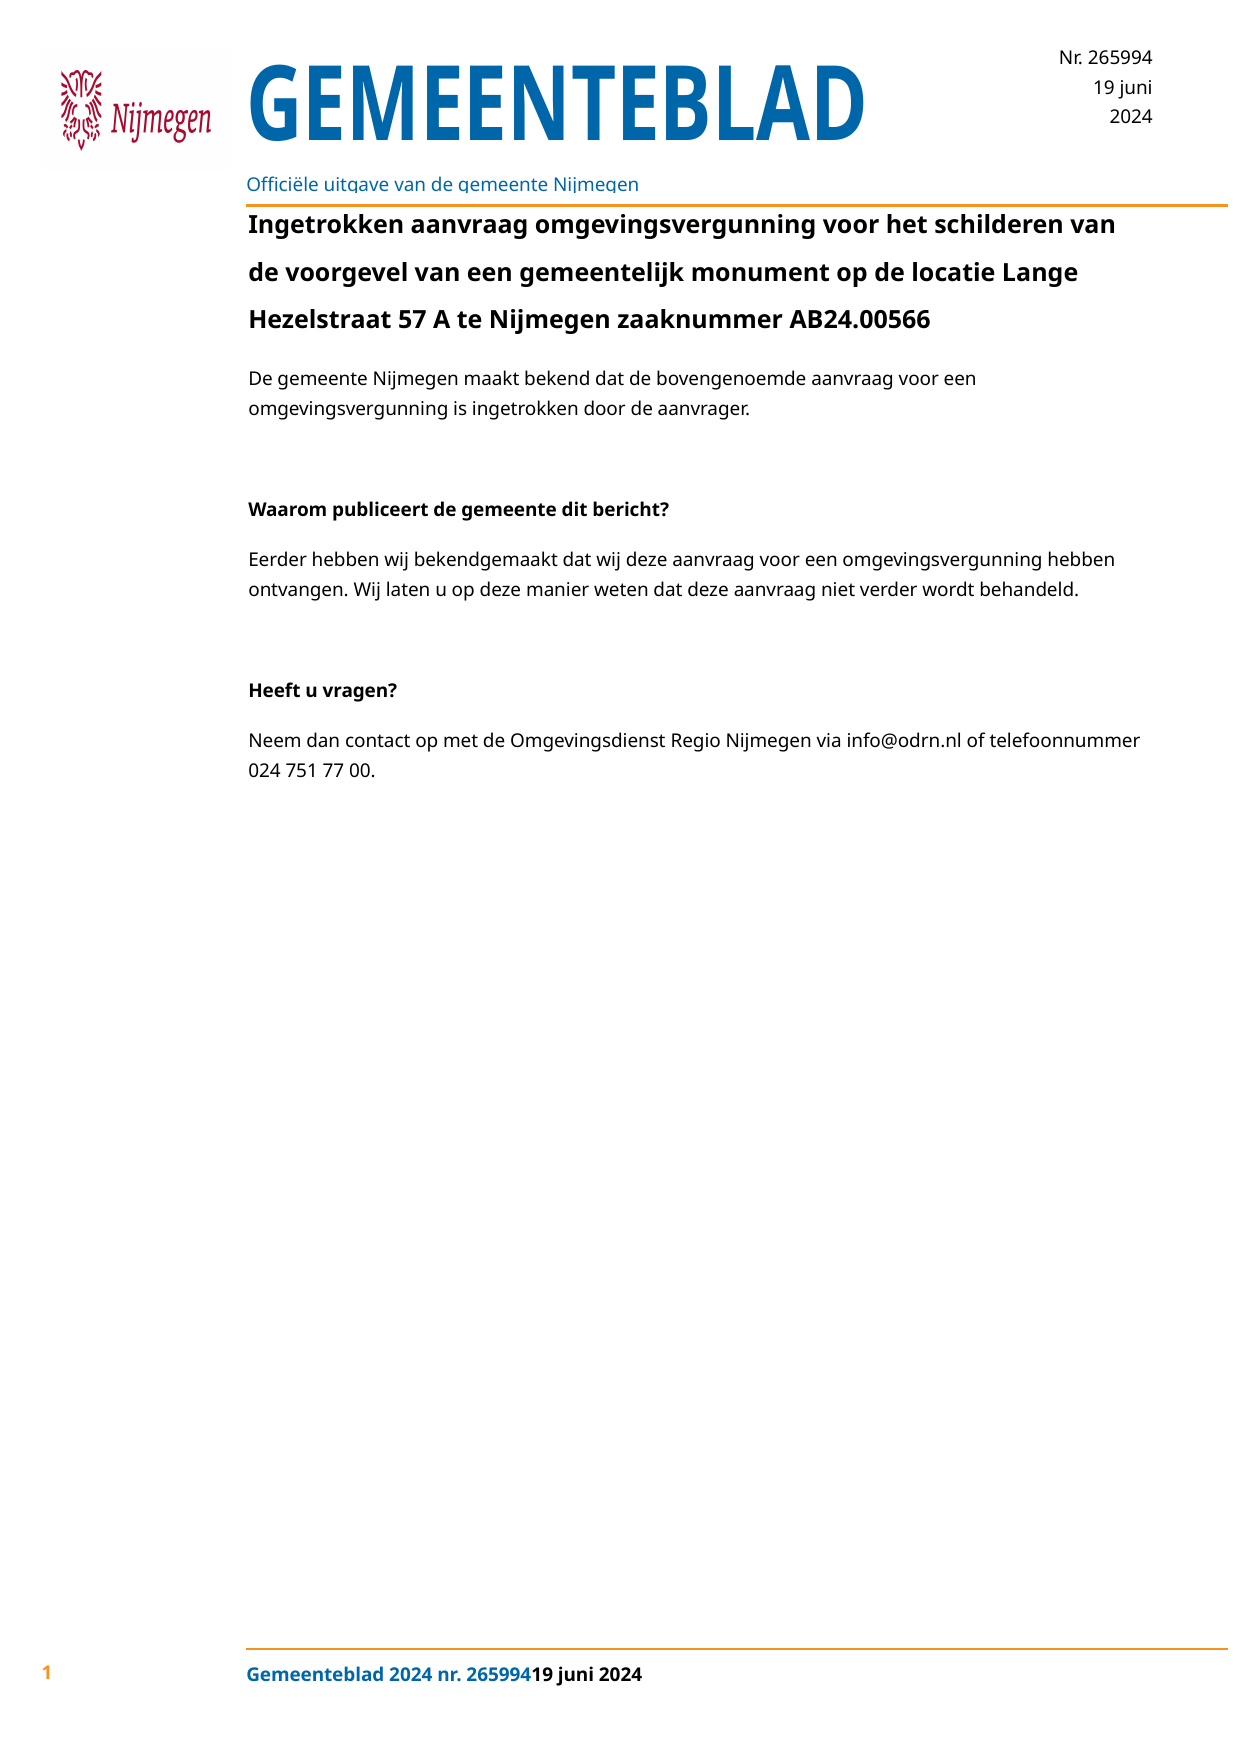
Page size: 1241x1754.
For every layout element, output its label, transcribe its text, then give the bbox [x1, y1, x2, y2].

text De gemeente Nijmegen maakt bekend dat de bovengenoemde aanvraag voor een omgevingsvergunning is ingetrokken door de aanvrager. [248, 366, 1152, 421]
text Neem dan contact op met de Omgevingsdienst Regio Nijmegen via info@odrn.nl of telefoonnummer 024 751 77 00. [248, 727, 1152, 782]
text Waarom publiceert de gemeente dit bericht? [248, 496, 1152, 522]
text Eerder hebben wij bekendgemaakt dat wij deze aanvraag voor een omgevingsvergunning hebben ontvangen. Wij laten u op deze manier weten dat deze aanvraag niet verder wordt behandeld. [248, 546, 1152, 602]
text Heeft u vragen? [248, 677, 1152, 702]
text Ingetrokken aanvraag omgevingsvergunning voor het schilderen van de voorgevel van een gemeentelijk monument op de locatie Lange Hezelstraat 57 A te Nijmegen zaaknummer AB24.00566 [248, 207, 1152, 336]
picture [41, 47, 231, 172]
